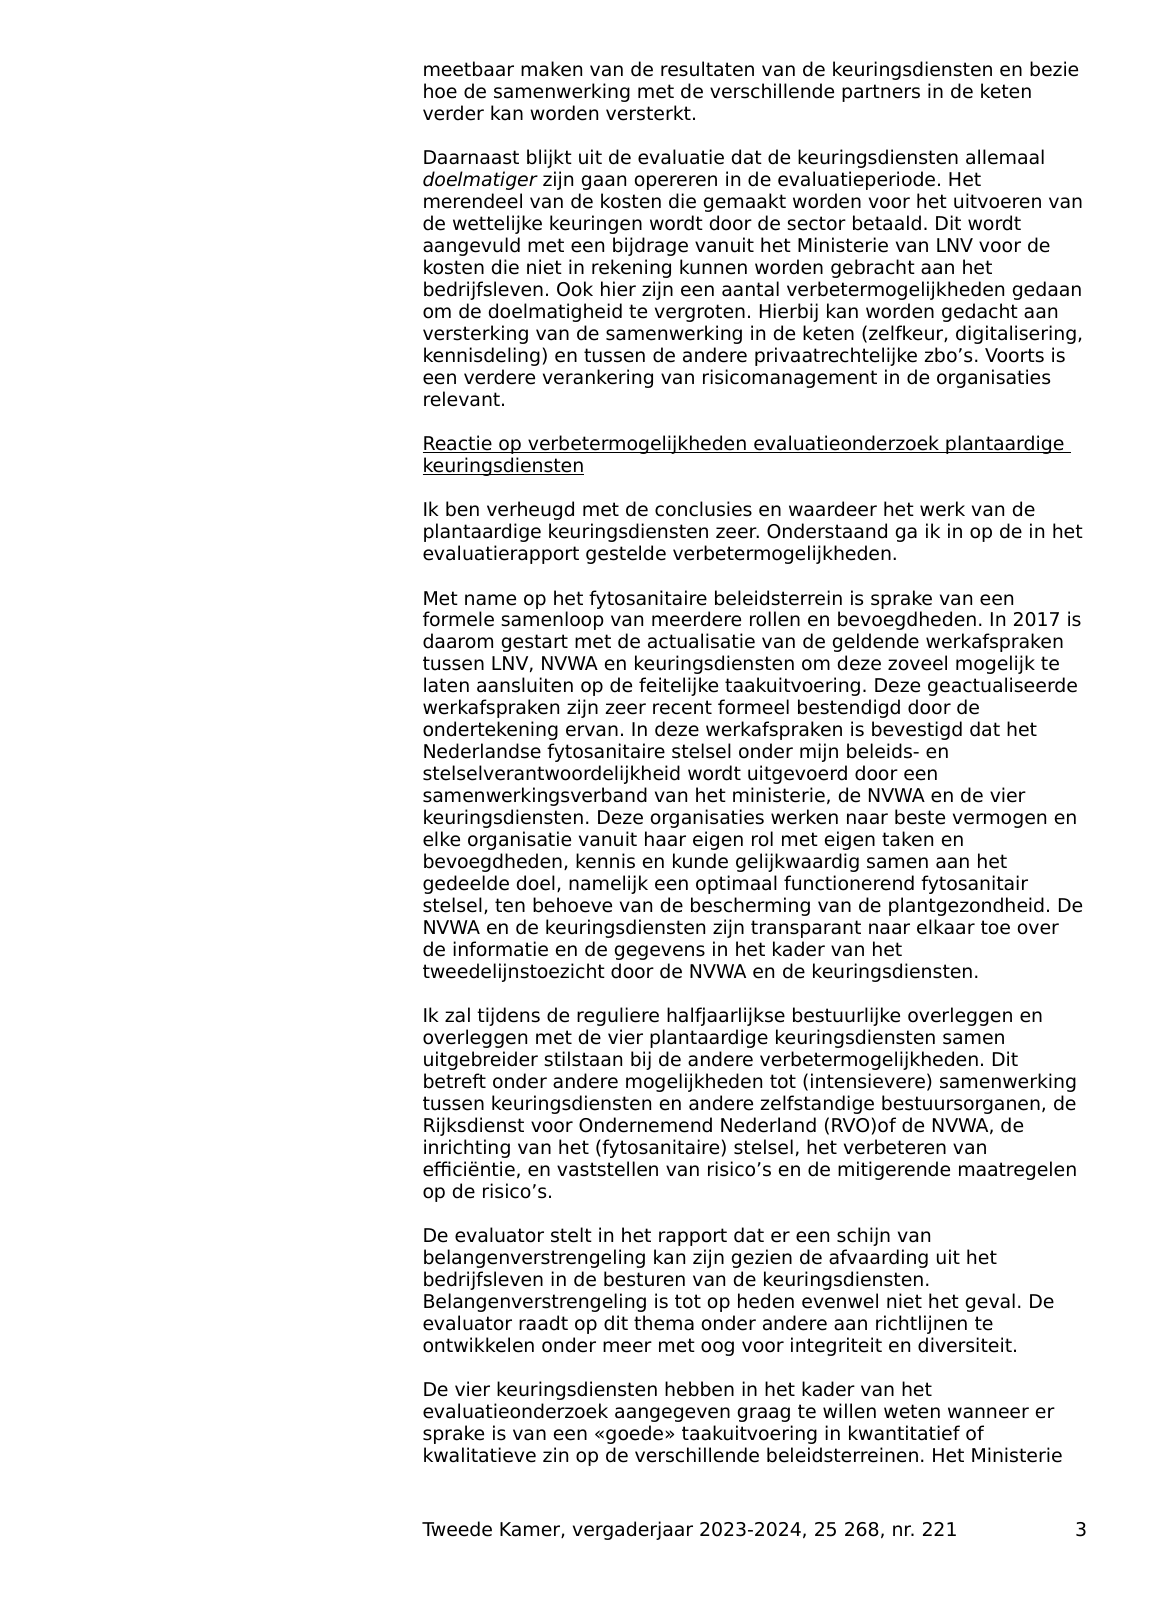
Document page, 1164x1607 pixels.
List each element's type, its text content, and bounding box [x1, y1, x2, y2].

text Ik zal tijdens de reguliere halfjaarlijkse bestuurlijke overleggen en overleggen met de vier plantaardige keuringsdiensten samen uitgebreider stilstaan bij de andere verbetermogelijkheden. Dit betreft onder andere mogelijkheden tot (intensievere) samenwerking tussen keuringsdiensten en andere zelfstandige bestuursorganen, de Rijksdienst voor Ondernemend Nederland (RVO)of de NVWA, de inrichting van het (fytosanitaire) stelsel, het verbeteren van efficiëntie, en vaststellen van risico’s en de mitigerende maatregelen op de risico’s. [422, 1005, 1087, 1203]
text De evaluator stelt in het rapport dat er een schijn van belangenverstrengeling kan zijn gezien de afvaarding uit het bedrijfsleven in de besturen van de keuringsdiensten. Belangenverstrengeling is tot op heden evenwel niet het geval. De evaluator raadt op dit thema onder andere aan richtlijnen te ontwikkelen onder meer met oog voor integriteit en diversiteit. [422, 1225, 1087, 1357]
subtitle Reactie op verbetermogelijkheden evaluatieonderzoek plantaardige keuringsdiensten [422, 433, 1087, 477]
text meetbaar maken van de resultaten van de keuringsdiensten en bezie hoe de samenwerking met de verschillende partners in de keten verder kan worden versterkt. [422, 59, 1087, 125]
text Daarnaast blijkt uit de evaluatie dat de keuringsdiensten allemaal doelmatiger zijn gaan opereren in de evaluatieperiode. Het merendeel van de kosten die gemaakt worden voor het uitvoeren van de wettelijke keuringen wordt door de sector betaald. Dit wordt aangevuld met een bijdrage vanuit het Ministerie van LNV voor de kosten die niet in rekening kunnen worden gebracht aan het bedrijfsleven. Ook hier zijn een aantal verbetermogelijkheden gedaan om de doelmatigheid te vergroten. Hierbij kan worden gedacht aan versterking van de samenwerking in de keten (zelfkeur, digitalisering, kennisdeling) en tussen de andere privaatrechtelijke zbo’s. Voorts is een verdere verankering van risicomanagement in de organisaties relevant. [422, 147, 1087, 411]
text Ik ben verheugd met de conclusies en waardeer het werk van de plantaardige keuringsdiensten zeer. Onderstaand ga ik in op de in het evaluatierapport gestelde verbetermogelijkheden. [422, 499, 1087, 565]
text Met name op het fytosanitaire beleidsterrein is sprake van een formele samenloop van meerdere rollen en bevoegdheden. In 2017 is daarom gestart met de actualisatie van de geldende werkafspraken tussen LNV, NVWA en keuringsdiensten om deze zoveel mogelijk te laten aansluiten op de feitelijke taakuitvoering. Deze geactualiseerde werkafspraken zijn zeer recent formeel bestendigd door de ondertekening ervan. In deze werkafspraken is bevestigd dat het Nederlandse fytosanitaire stelsel onder mijn beleids- en stelselverantwoordelijkheid wordt uitgevoerd door een samenwerkingsverband van het ministerie, de NVWA en de vier keuringsdiensten. Deze organisaties werken naar beste vermogen en elke organisatie vanuit haar eigen rol met eigen taken en bevoegdheden, kennis en kunde gelijkwaardig samen aan het gedeelde doel, namelijk een optimaal functionerend fytosanitair stelsel, ten behoeve van de bescherming van de plantgezondheid. De NVWA en de keuringsdiensten zijn transparant naar elkaar toe over de informatie en de gegevens in het kader van het tweedelijnstoezicht door de NVWA en de keuringsdiensten. [422, 587, 1087, 983]
text De vier keuringsdiensten hebben in het kader van het evaluatieonderzoek aangegeven graag te willen weten wanneer er sprake is van een «goede» taakuitvoering in kwantitatief of kwalitatieve zin op de verschillende beleidsterreinen. Het Ministerie [422, 1379, 1087, 1467]
